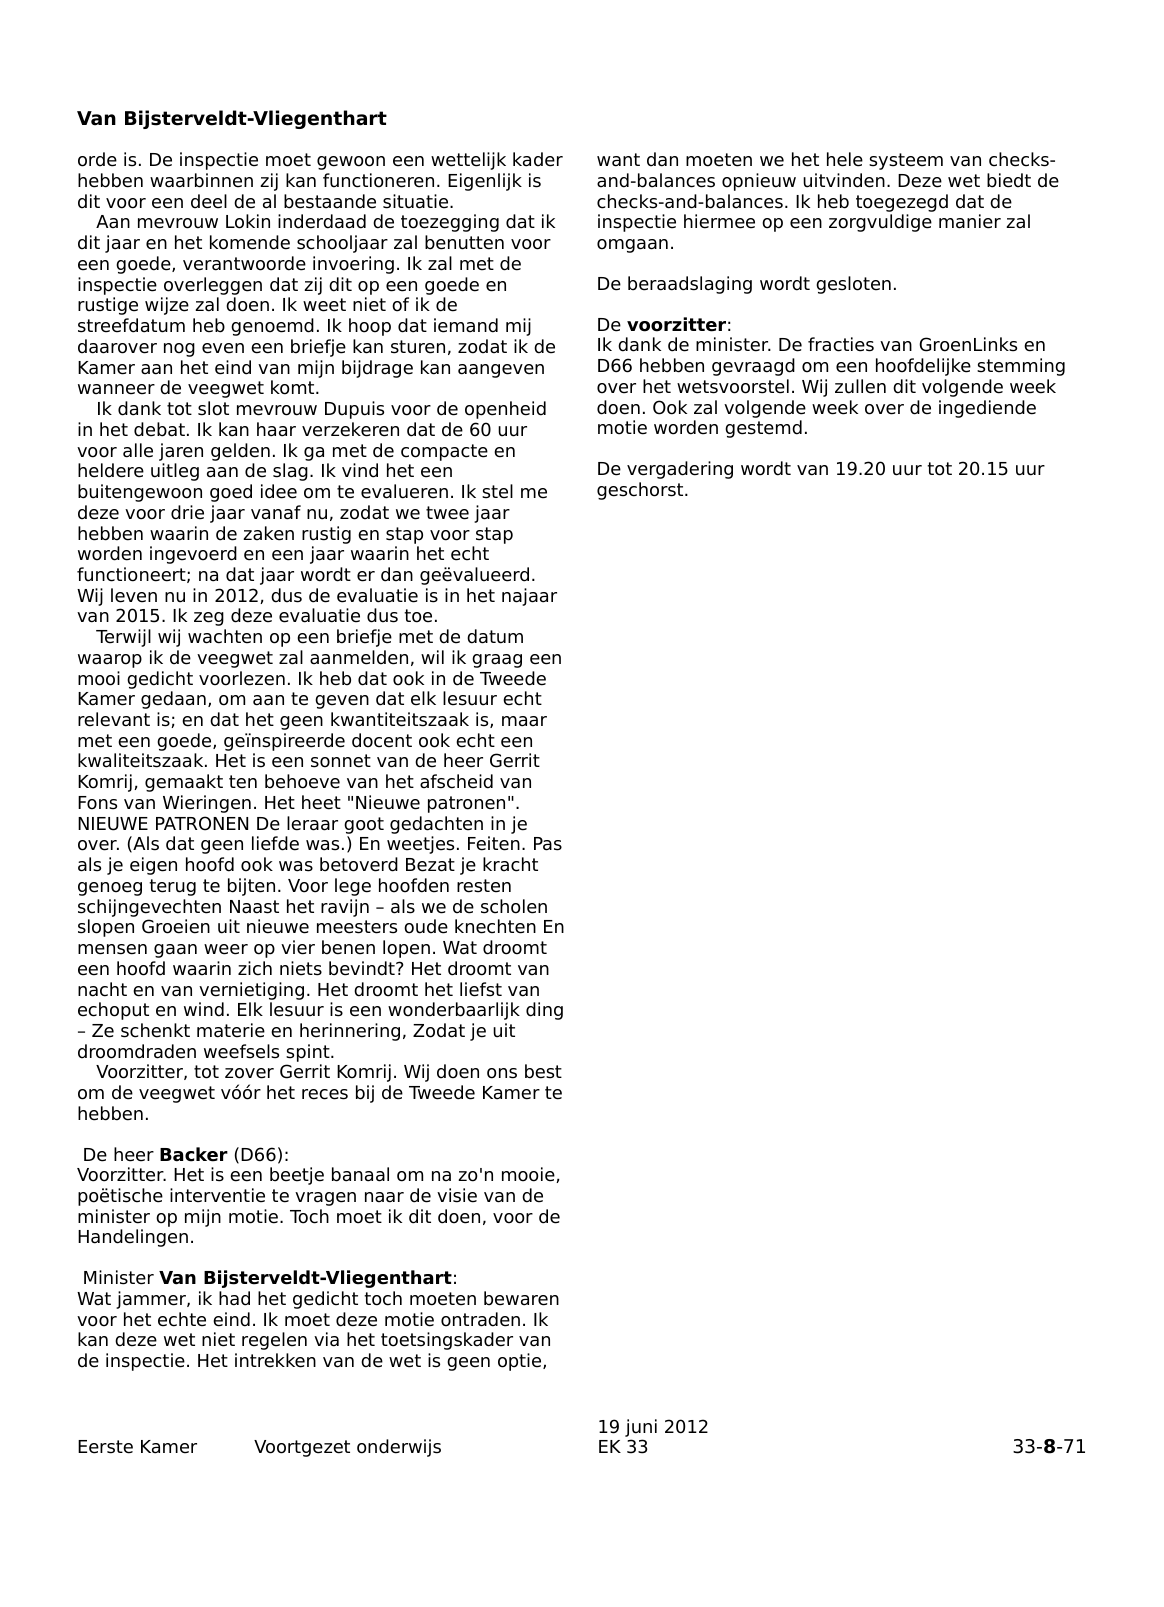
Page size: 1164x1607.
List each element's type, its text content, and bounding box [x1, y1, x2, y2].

text Minister Van Bijsterveldt-Vliegenthart: [77, 1268, 567, 1289]
text Voorzitter. Het is een beetje banaal om na zo'n mooie, poëtische interventie te vragen naar de visie van de minister op mijn motie. Toch moet ik dit doen, voor de Handelingen. [77, 1165, 567, 1248]
text Voorzitter, tot zover Gerrit Komrij. Wij doen ons best om de veegwet vóór het reces bij de Tweede Kamer te hebben. [77, 1062, 567, 1124]
text want dan moeten we het hele systeem van checks-and-balances opnieuw uitvinden. Deze wet biedt de checks-and-balances. Ik heb toegezegd dat de inspectie hiermee op een zorgvuldige manier zal omgaan. [596, 150, 1087, 254]
text orde is. De inspectie moet gewoon een wettelijk kader hebben waarbinnen zij kan functioneren. Eigenlijk is dit voor een deel de al bestaande situatie. [77, 150, 567, 212]
text Ik dank de minister. De fracties van GroenLinks en D66 hebben gevraagd om een hoofdelijke stemming over het wetsvoorstel. Wij zullen dit volgende week doen. Ook zal volgende week over de ingediende motie worden gestemd. [596, 335, 1087, 439]
text Wat jammer, ik had het gedicht toch moeten bewaren voor het echte eind. Ik moet deze motie ontraden. Ik kan deze wet niet regelen via het toetsingskader van de inspectie. Het intrekken van de wet is geen optie, [77, 1289, 567, 1372]
text Terwijl wij wachten op een briefje met de datum waarop ik de veegwet zal aanmelden, wil ik graag een mooi gedicht voorlezen. Ik heb dat ook in de Tweede Kamer gedaan, om aan te geven dat elk lesuur echt relevant is; en dat het geen kwantiteitszaak is, maar met een goede, geïnspireerde docent ook echt een kwaliteitszaak. Het is een sonnet van de heer Gerrit Komrij, gemaakt ten behoeve van het afscheid van Fons van Wieringen. Het heet "Nieuwe patronen". NIEUWE PATRONEN De leraar goot gedachten in je over. (Als dat geen liefde was.) En weetjes. Feiten. Pas als je eigen hoofd ook was betoverd Bezat je kracht genoeg terug te bijten. Voor lege hoofden resten schijngevechten Naast het ravijn – als we de scholen slopen Groeien uit nieuwe meesters oude knechten En mensen gaan weer op vier benen lopen. Wat droomt een hoofd waarin zich niets bevindt? Het droomt van nacht en van vernietiging. Het droomt het liefst van echoput en wind. Elk lesuur is een wonderbaarlijk ding – Ze schenkt materie en herinnering, Zodat je uit droomdraden weefsels spint. [77, 627, 567, 1062]
text Ik dank tot slot mevrouw Dupuis voor de openheid in het debat. Ik kan haar verzekeren dat de 60 uur voor alle jaren gelden. Ik ga met de compacte en heldere uitleg aan de slag. Ik vind het een buitengewoon goed idee om te evalueren. Ik stel me deze voor drie jaar vanaf nu, zodat we twee jaar hebben waarin de zaken rustig en stap voor stap worden ingevoerd en een jaar waarin het echt functioneert; na dat jaar wordt er dan geëvalueerd. Wij leven nu in 2012, dus de evaluatie is in het najaar van 2015. Ik zeg deze evaluatie dus toe. [77, 399, 567, 627]
text De vergadering wordt van 19.20 uur tot 20.15 uur geschorst. [596, 459, 1087, 500]
text Aan mevrouw Lokin inderdaad de toezegging dat ik dit jaar en het komende schooljaar zal benutten voor een goede, verantwoorde invoering. Ik zal met de inspectie overleggen dat zij dit op een goede en rustige wijze zal doen. Ik weet niet of ik de streefdatum heb genoemd. Ik hoop dat iemand mij daarover nog even een briefje kan sturen, zodat ik de Kamer aan het eind van mijn bijdrage kan aangeven wanneer de veegwet komt. [77, 212, 567, 399]
text De heer Backer (D66): [77, 1144, 567, 1165]
text De beraadslaging wordt gesloten. [596, 274, 1087, 294]
text De voorzitter: [596, 314, 1087, 335]
